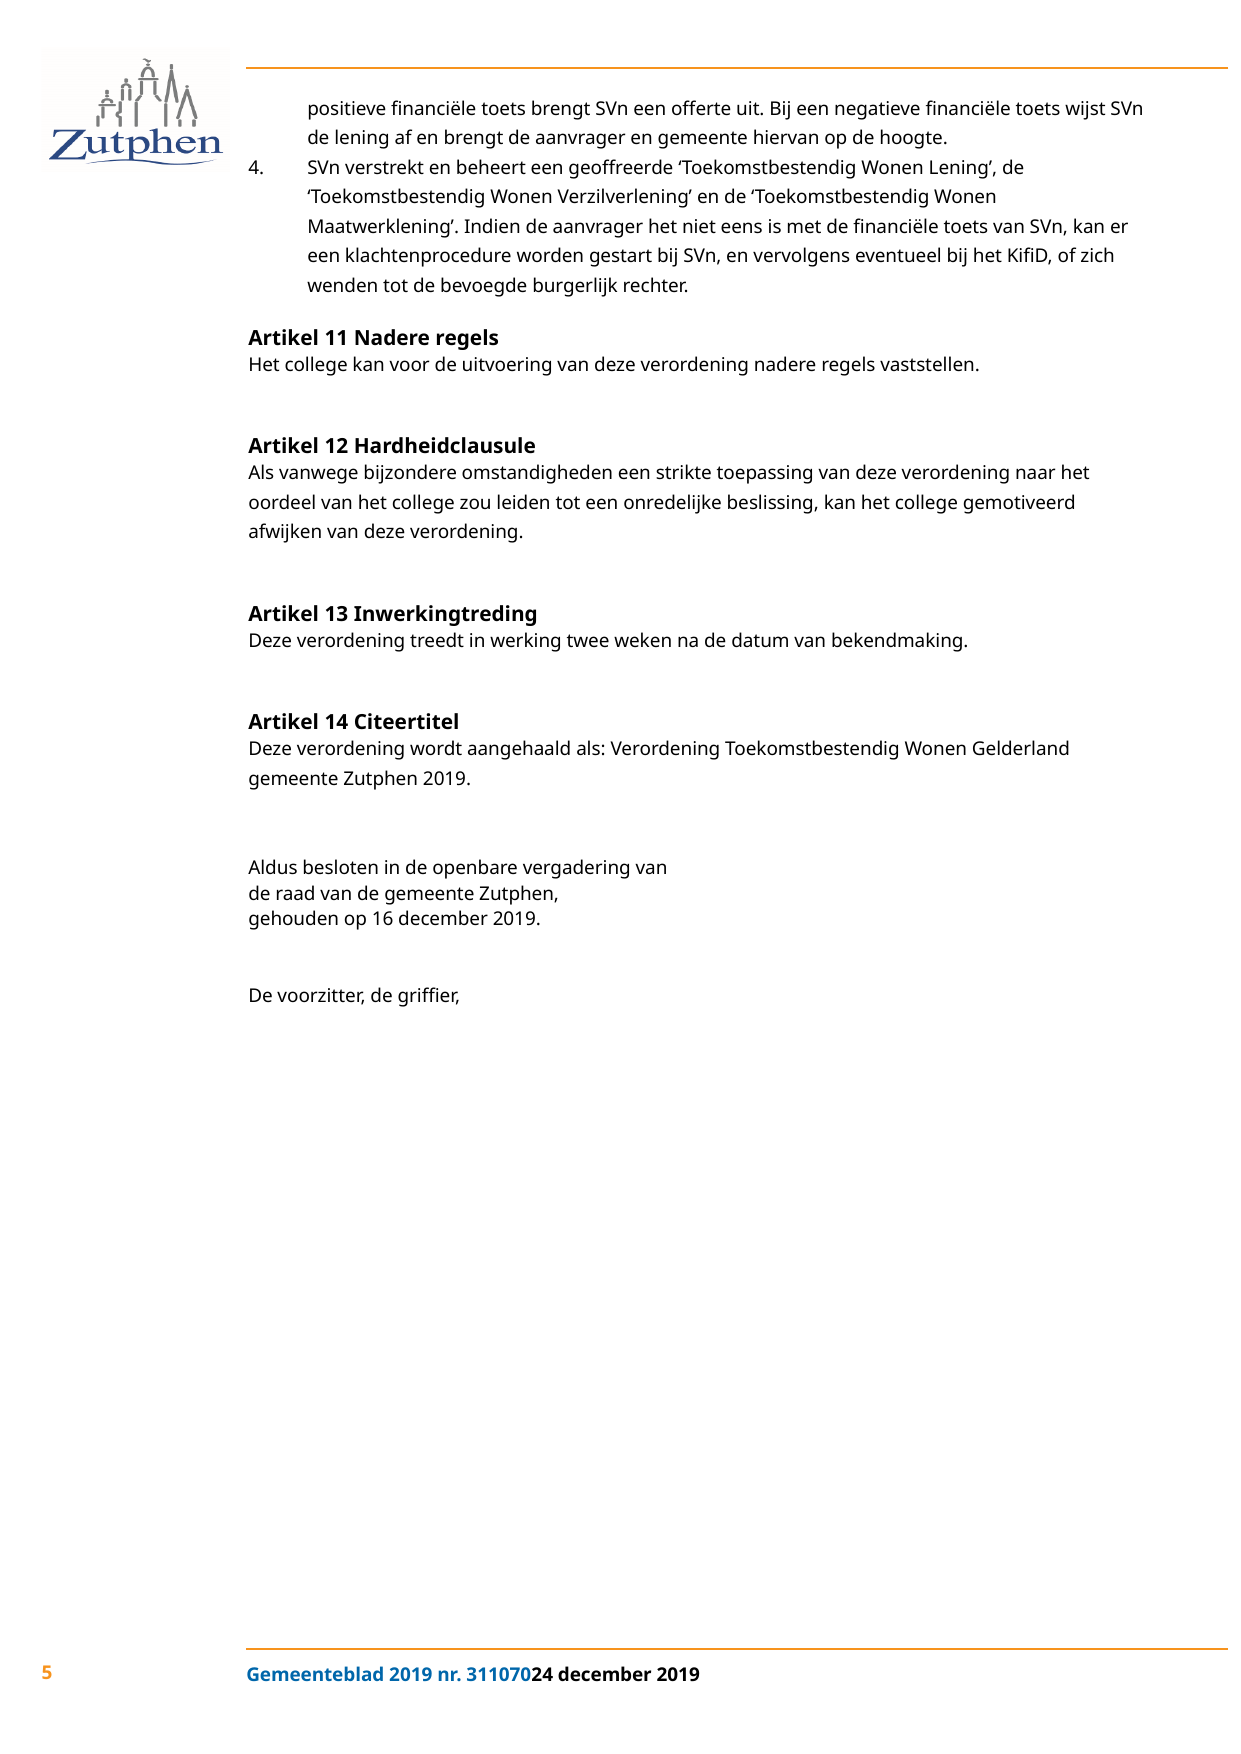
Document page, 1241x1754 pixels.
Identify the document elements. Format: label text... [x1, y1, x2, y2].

text de raad van de gemeente Zutphen, [248, 880, 1152, 905]
text Het college kan voor de uitvoering van deze verordening nadere regels vaststellen. [248, 351, 1152, 377]
text Als vanwege bijzondere omstandigheden een strikte toepassing van deze verordening naar het oordeel van het college zou leiden tot een onredelijke beslissing, kan het college gemotiveerd afwijken van deze verordening. [248, 459, 1152, 544]
text Artikel 14 Citeertitel [248, 707, 1152, 736]
text Artikel 11 Nadere regels [248, 323, 1152, 351]
text Deze verordening wordt aangehaald als: Verordening Toekomstbestendig Wonen Gelderland gemeente Zutphen 2019. [248, 736, 1152, 791]
list positieve financiële toets brengt SVn een offerte uit. Bij een negatieve financiële toets wijst SVn de lening af en brengt de aanvrager en gemeente hiervan op de hoogte. [248, 95, 1152, 150]
text De voorzitter, de griffier, [248, 983, 1152, 1008]
text Deze verordening treedt in werking twee weken na de datum van bekendmaking. [248, 627, 1152, 653]
text gehouden op 16 december 2019. [248, 905, 1152, 931]
list SVn verstrekt en beheert een geoffreerde ‘Toekomstbestendig Wonen Lening’, de ‘Toekomstbestendig Wonen Verzilverlening’ en de ‘Toekomstbestendig Wonen Maatwerklening’. Indien de aanvrager het niet eens is met de financiële toets van SVn, kan er een klachtenprocedure worden gestart bij SVn, en vervolgens eventueel bij het KifiD, of zich wenden tot de bevoegde burgerlijk rechter. [248, 154, 1152, 298]
picture [41, 47, 231, 172]
text Artikel 12 Hardheidclausule [248, 431, 1152, 459]
text Artikel 13 Inwerkingtreding [248, 599, 1152, 627]
text Aldus besloten in de openbare vergadering van [248, 854, 1152, 880]
